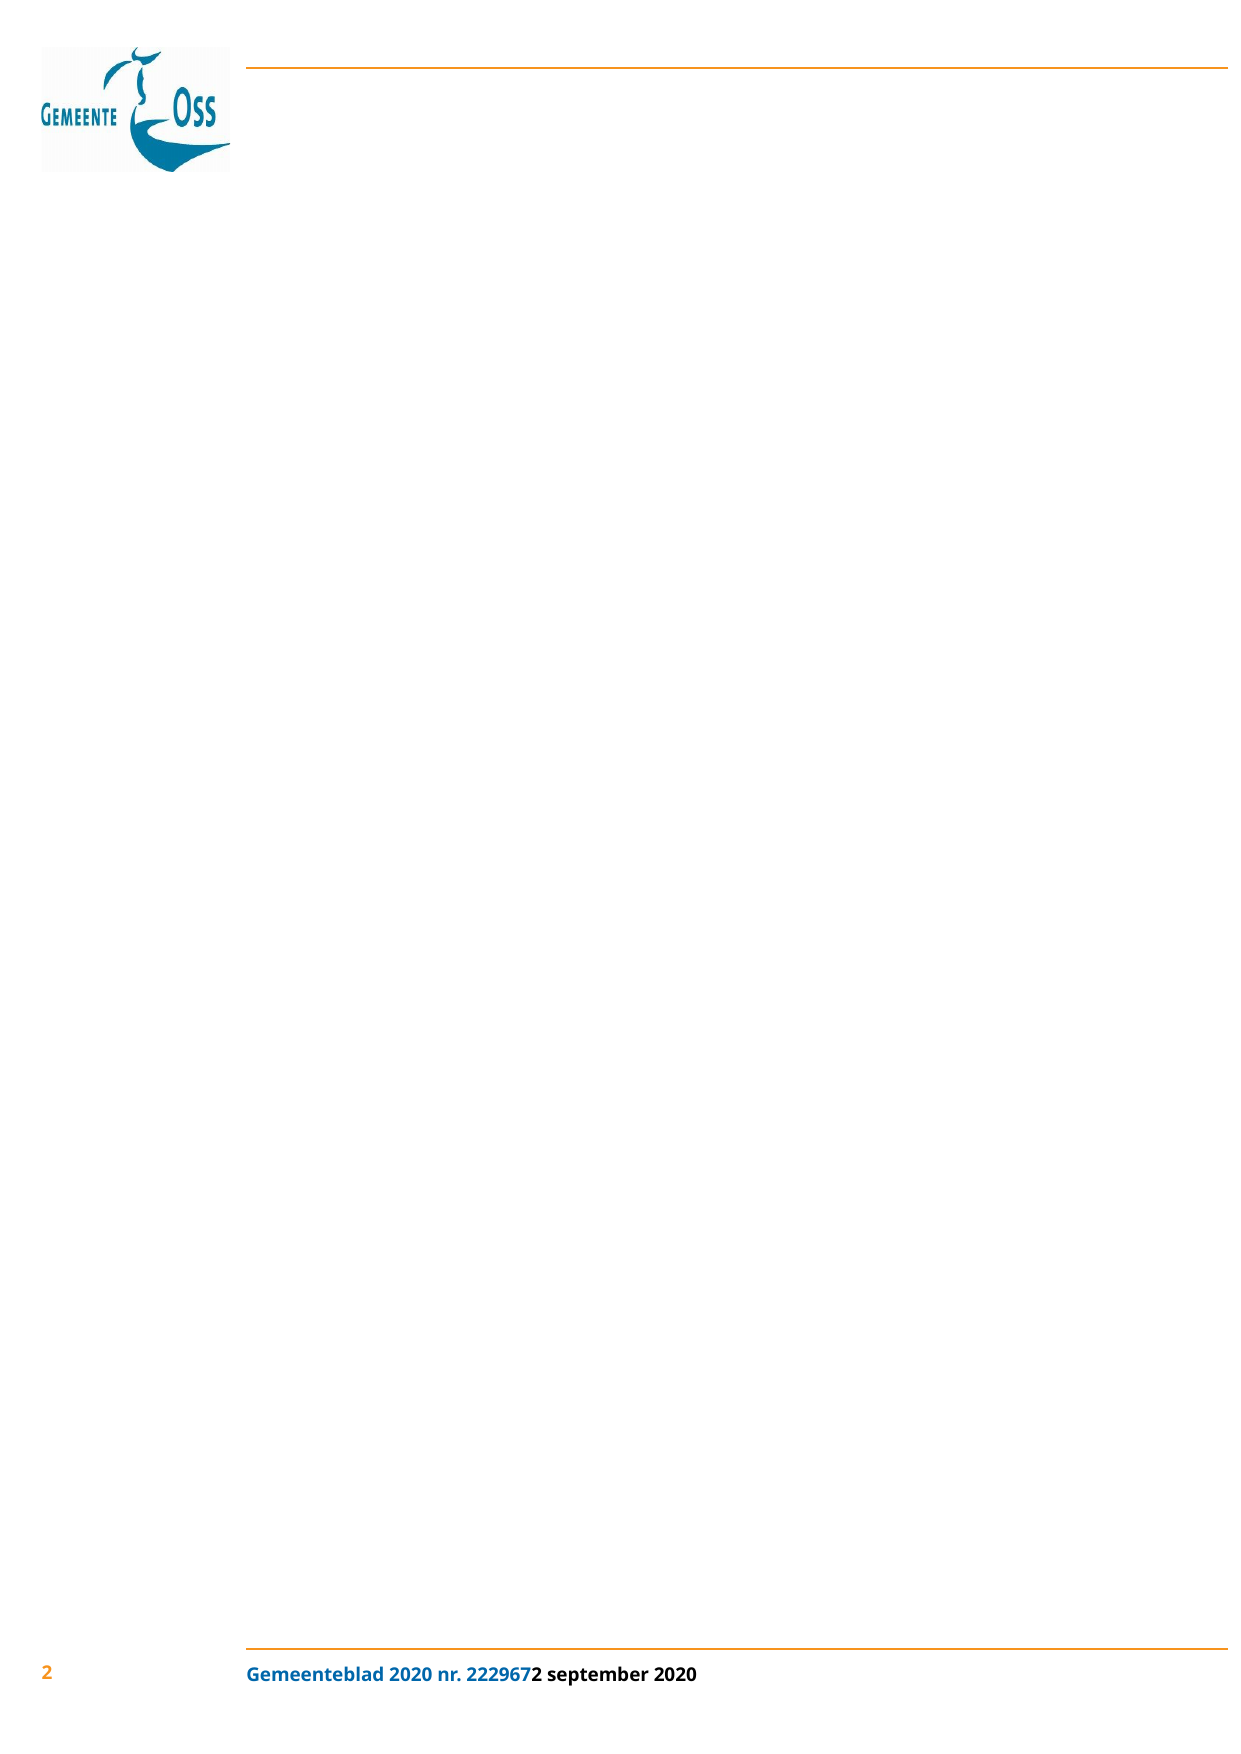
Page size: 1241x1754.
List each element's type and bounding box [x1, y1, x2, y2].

picture [41, 47, 231, 172]
